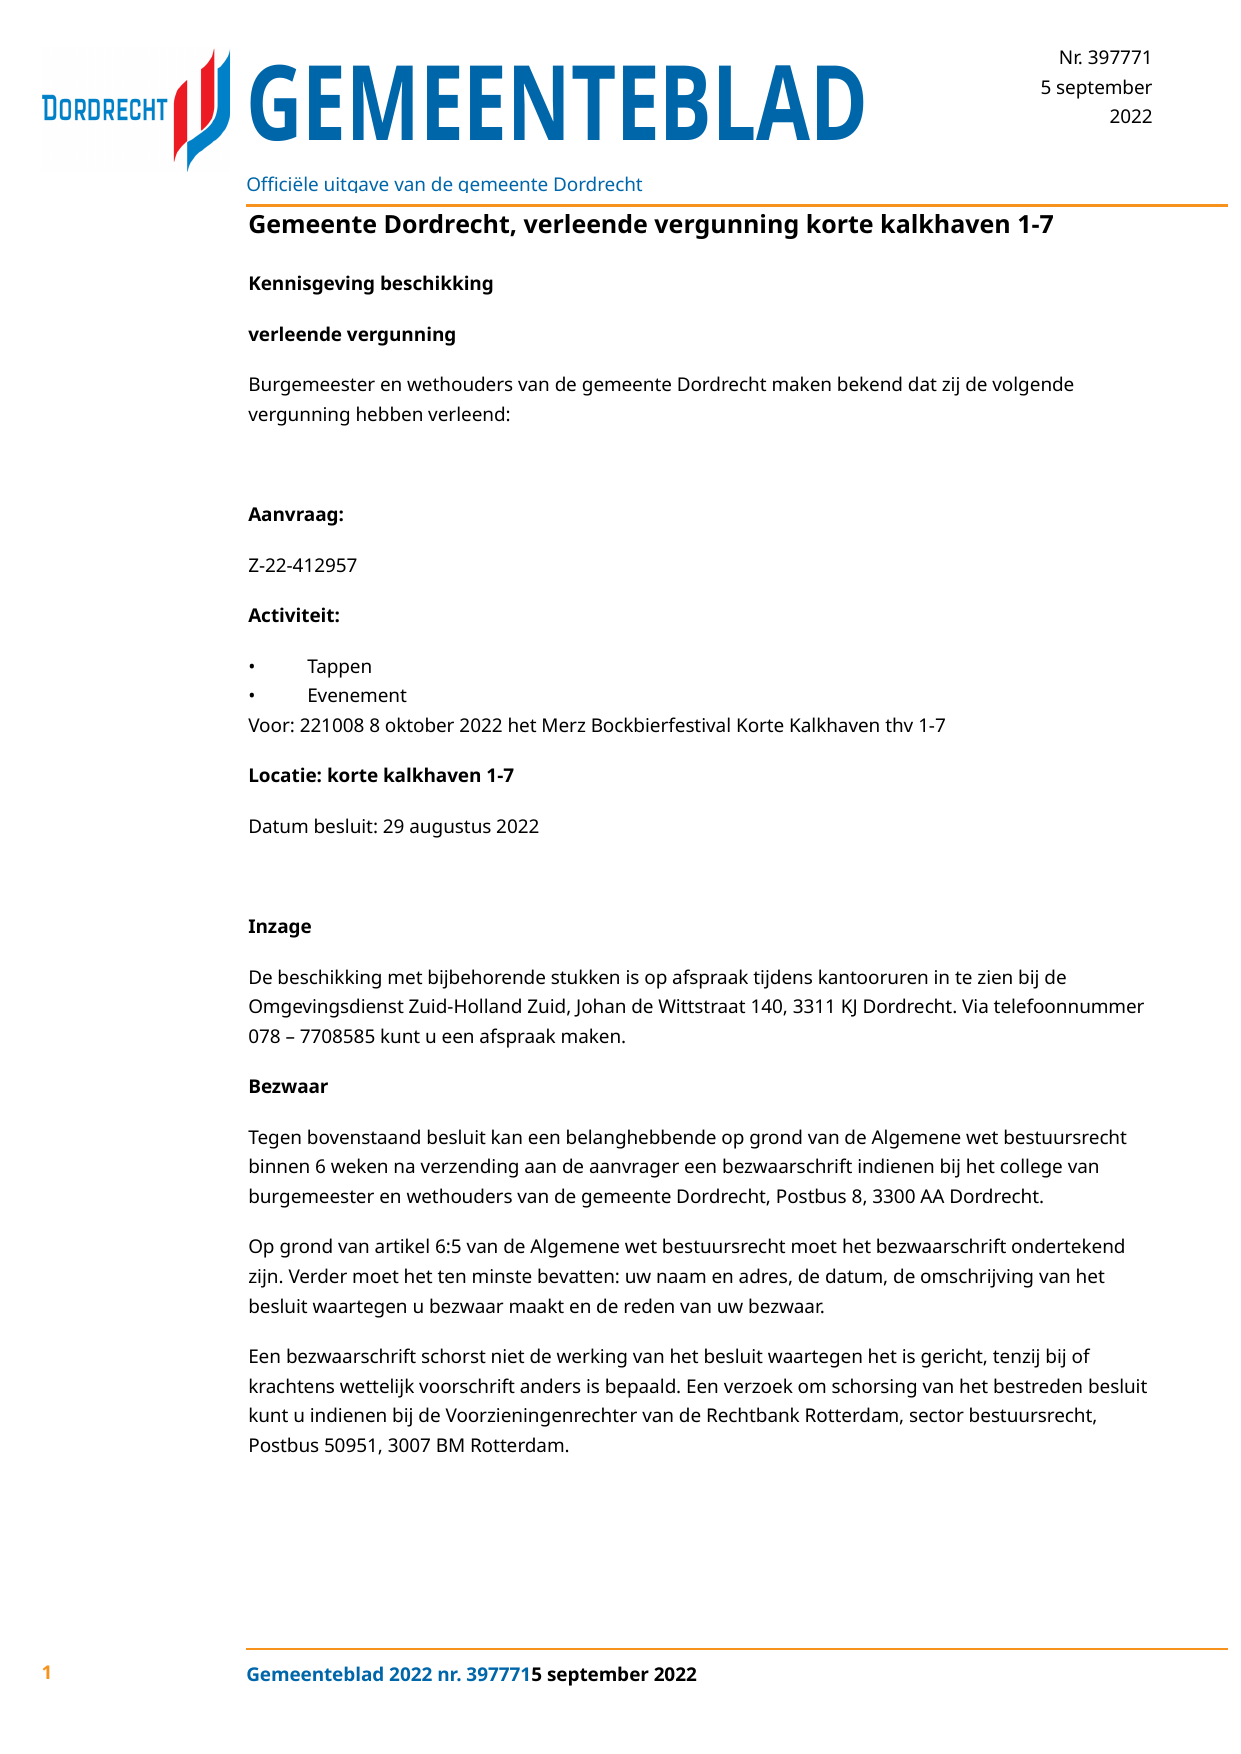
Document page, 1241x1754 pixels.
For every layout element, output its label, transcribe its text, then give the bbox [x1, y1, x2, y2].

text Gemeente Dordrecht, verleende vergunning korte kalkhaven 1-7 [248, 207, 1152, 241]
text Z-22-412957 [248, 552, 1152, 578]
text Kennisgeving beschikking [248, 270, 1152, 296]
text verleende vergunning [248, 321, 1152, 346]
text Locatie: korte kalkhaven 1-7 [248, 762, 1152, 788]
text Tegen bovenstaand besluit kan een belanghebbende op grond van de Algemene wet bestuursrecht binnen 6 weken na verzending aan de aanvrager een bezwaarschrift indienen bij het college van burgemeester en wethouders van de gemeente Dordrecht, Postbus 8, 3300 AA Dordrecht. [248, 1124, 1152, 1209]
list Evenement [248, 682, 1152, 708]
text Voor: 221008 8 oktober 2022 het Merz Bockbierfestival Korte Kalkhaven thv 1-7 [248, 712, 1152, 738]
text Burgemeester en wethouders van de gemeente Dordrecht maken bekend dat zij de volgende vergunning hebben verleend: [248, 371, 1152, 426]
text Activiteit: [248, 602, 1152, 628]
text Datum besluit: 29 augustus 2022 [248, 813, 1152, 838]
text De beschikking met bijbehorende stukken is op afspraak tijdens kantooruren in te zien bij de Omgevingsdienst Zuid-Holland Zuid, Johan de Wittstraat 140, 3311 KJ Dordrecht. Via telefoonnummer 078 – 7708585 kunt u een afspraak maken. [248, 964, 1152, 1049]
text Op grond van artikel 6:5 van de Algemene wet bestuursrecht moet het bezwaarschrift ondertekend zijn. Verder moet het ten minste bevatten: uw naam en adres, de datum, de omschrijving van het besluit waartegen u bezwaar maakt en de reden van uw bezwaar. [248, 1234, 1152, 1318]
text Een bezwaarschrift schorst niet de werking van het besluit waartegen het is gericht, tenzij bij of krachtens wettelijk voorschrift anders is bepaald. Een verzoek om schorsing van het bestreden besluit kunt u indienen bij de Voorzieningenrechter van de Rechtbank Rotterdam, sector bestuursrecht, Postbus 50951, 3007 BM Rotterdam. [248, 1343, 1152, 1458]
picture [41, 47, 231, 172]
text Inzage [248, 914, 1152, 939]
text Bezwaar [248, 1074, 1152, 1099]
text Aanvraag: [248, 502, 1152, 527]
list Tappen [248, 653, 1152, 678]
